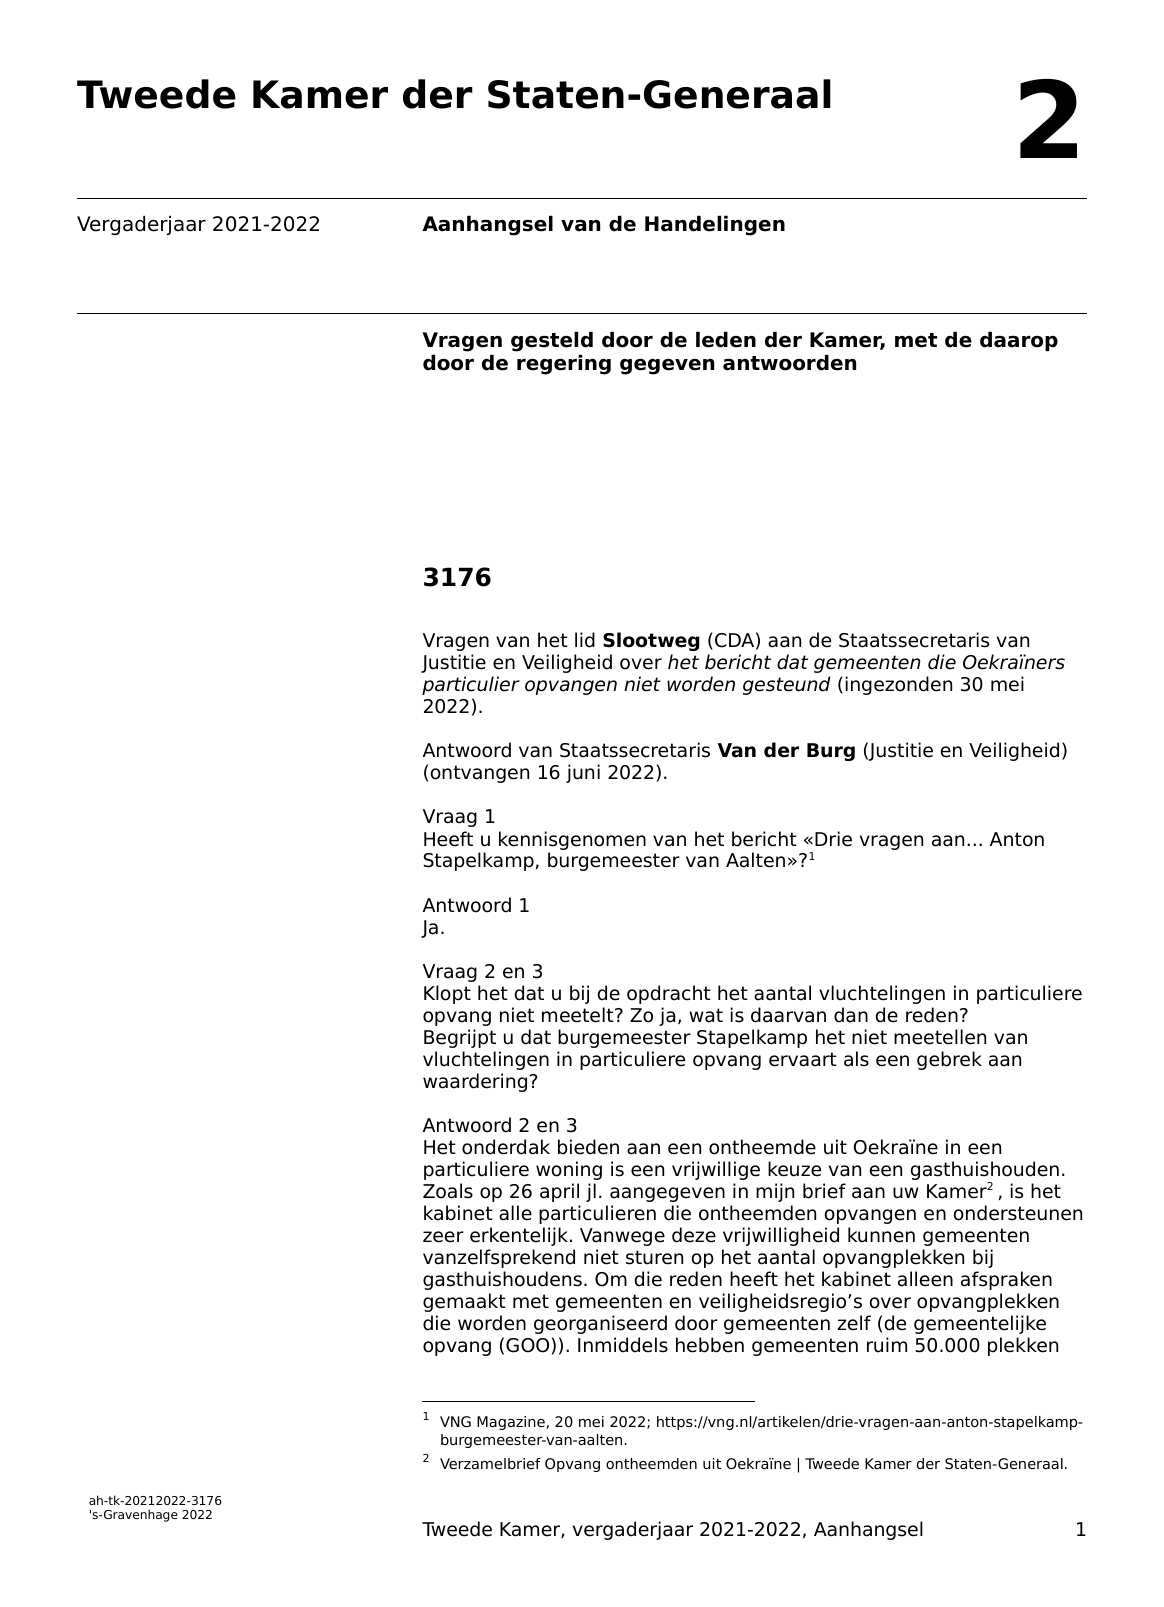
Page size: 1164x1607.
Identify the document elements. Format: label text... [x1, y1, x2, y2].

text Het onderdak bieden aan een ontheemde uit Oekraïne in een particuliere woning is een vrijwillige keuze van een gasthuishouden. Zoals op 26 april jl. aangegeven in mijn brief aan uw Kamer, is het kabinet alle particulieren die ontheemden opvangen en ondersteunen zeer erkentelijk. Vanwege deze vrijwilligheid kunnen gemeenten vanzelfsprekend niet sturen op het aantal opvangplekken bij gasthuishoudens. Om die reden heeft het kabinet alleen afspraken gemaakt met gemeenten en veiligheidsregio’s over opvangplekken die worden georganiseerd door gemeenten zelf (de gemeentelijke opvang (GOO)). Inmiddels hebben gemeenten ruim 50.000 plekken [422, 1137, 1087, 1357]
text Vraag 1 [422, 806, 1087, 828]
text ah-tk-20212022-3176 [88, 1494, 323, 1508]
table_cell [77, 314, 422, 375]
text Antwoord 2 en 3 [422, 1115, 1087, 1137]
table_cell Aanhangsel van de Handelingen [422, 199, 1087, 313]
text 's-Gravenhage 2022 [88, 1508, 323, 1522]
text VNG Magazine, 20 mei 2022; https://vng.nl/artikelen/drie-vragen-aan-anton-stapelkamp-burgemeester-van-aalten. [422, 1410, 1087, 1449]
text Antwoord van Staatssecretaris Van der Burg (Justitie en Veiligheid) (ontvangen 16 juni 2022). [422, 740, 1087, 784]
text Antwoord 1 [422, 894, 1087, 917]
text Begrijpt u dat burgemeester Stapelkamp het niet meetellen van vluchtelingen in particuliere opvang ervaart als een gebrek aan waardering? [422, 1027, 1087, 1093]
table_header 2 [886, 59, 1087, 198]
text Vragen van het lid Slootweg (CDA) aan de Staatssecretaris van Justitie en Veiligheid over het bericht dat gemeenten die Oekraïners particulier opvangen niet worden gesteund (ingezonden 30 mei 2022). [422, 630, 1087, 718]
text 3176 [422, 563, 1087, 592]
text Klopt het dat u bij de opdracht het aantal vluchtelingen in particuliere opvang niet meetelt? Zo ja, wat is daarvan dan de reden? [422, 983, 1087, 1027]
table_cell Vergaderjaar 2021-2022 [77, 199, 422, 313]
table_cell Vragen gesteld door de leden der Kamer, met de daarop door de regering gegeven antwoorden [422, 314, 1087, 375]
table_header Tweede Kamer der Staten-Generaal [77, 59, 886, 198]
text Vraag 2 en 3 [422, 961, 1087, 983]
text Ja. [422, 917, 1087, 938]
text Verzamelbrief Opvang ontheemden uit Oekraïne | Tweede Kamer der Staten-Generaal. [422, 1452, 1087, 1474]
text Heeft u kennisgenomen van het bericht «Drie vragen aan... Anton Stapelkamp, burgemeester van Aalten»? [422, 828, 1087, 872]
